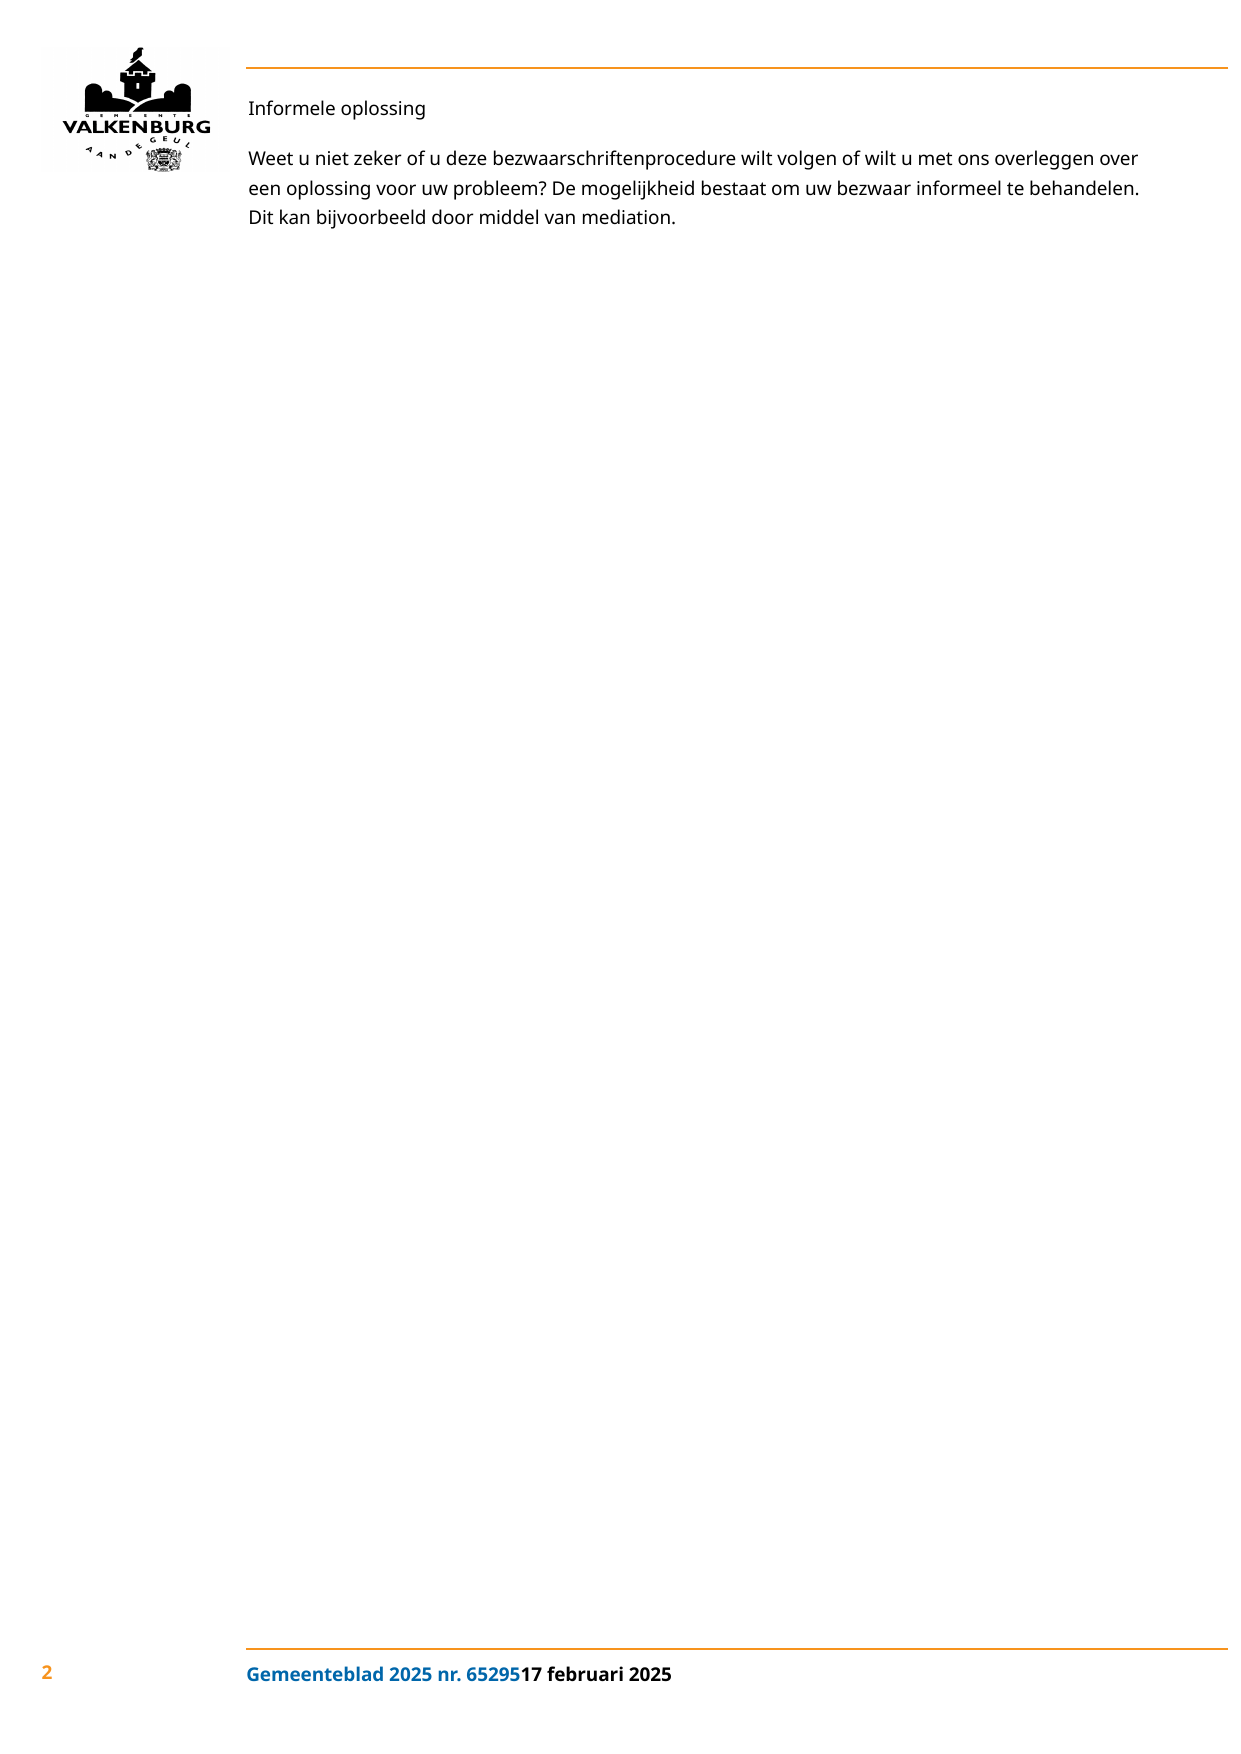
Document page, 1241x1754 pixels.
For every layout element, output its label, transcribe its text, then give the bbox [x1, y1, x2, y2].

text Weet u niet zeker of u deze bezwaarschriftenprocedure wilt volgen of wilt u met ons overleggen over een oplossing voor uw probleem? De mogelijkheid bestaat om uw bezwaar informeel te behandelen. Dit kan bijvoorbeeld door middel van mediation. [248, 145, 1152, 230]
text Informele oplossing [248, 95, 1152, 121]
picture [41, 47, 231, 172]
